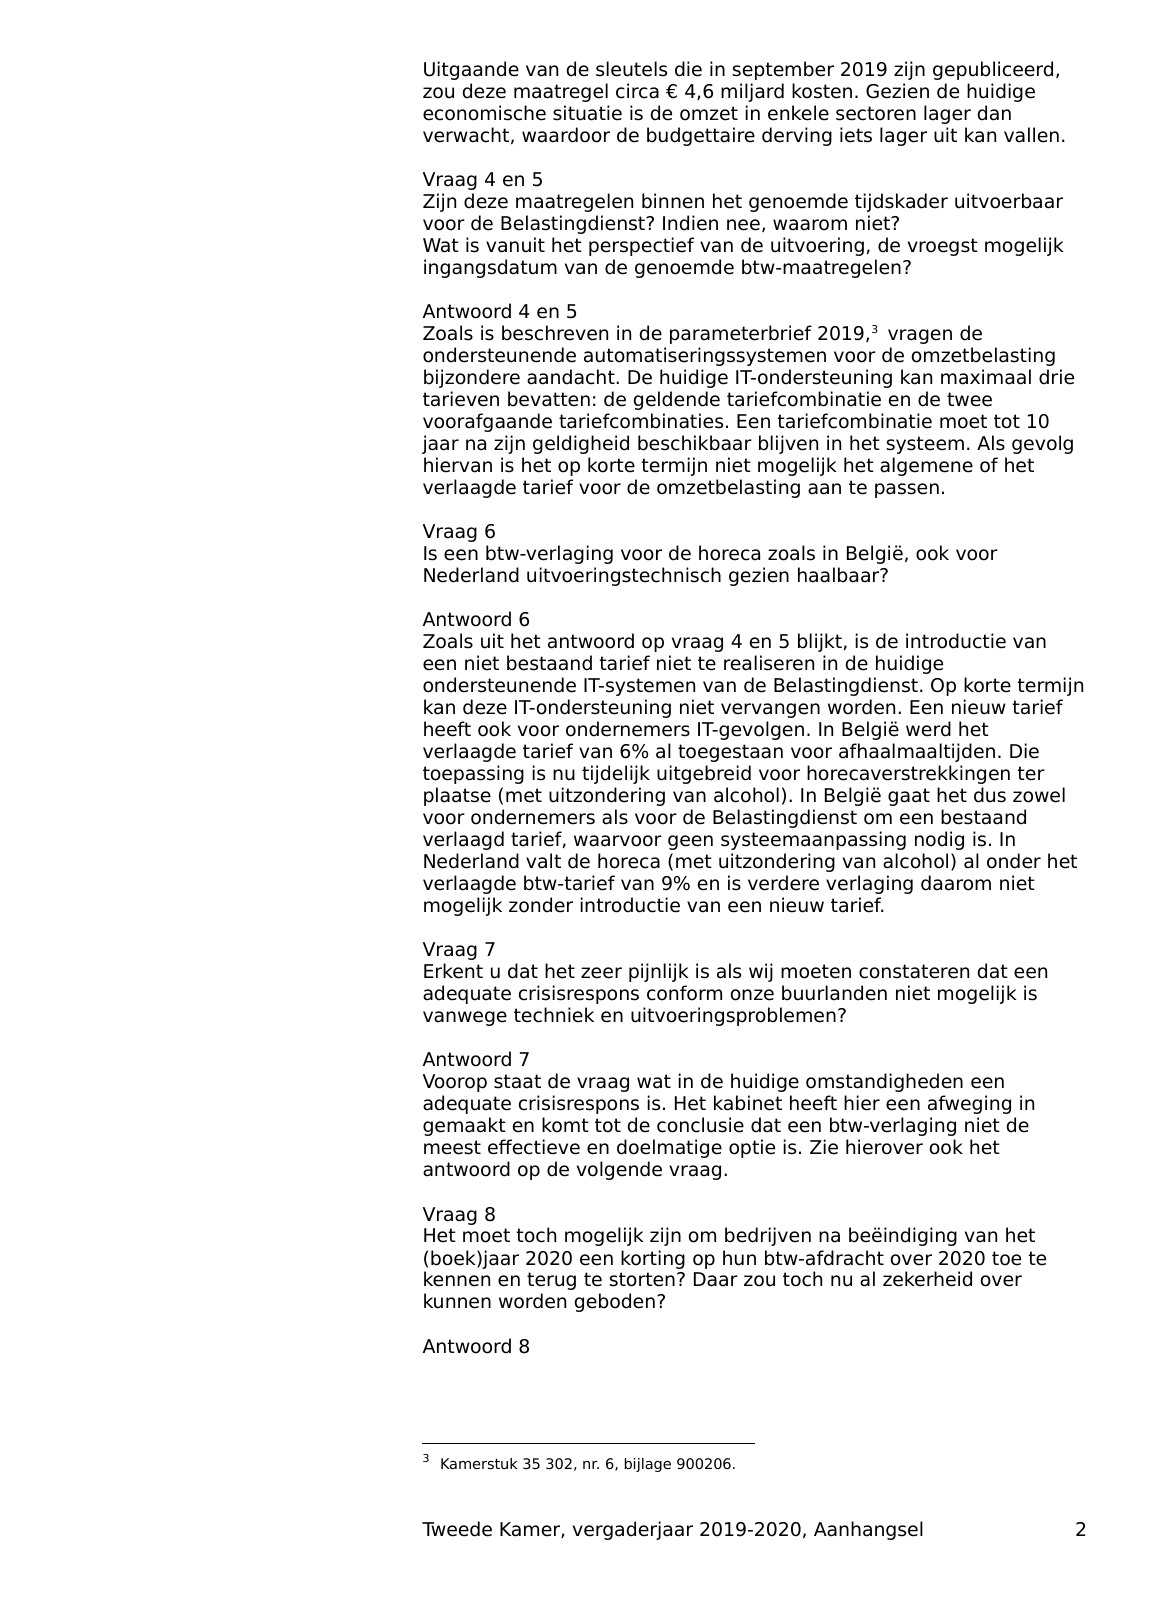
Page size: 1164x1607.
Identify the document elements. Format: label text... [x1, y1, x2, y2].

text Vraag 4 en 5 [422, 169, 1087, 191]
text Het moet toch mogelijk zijn om bedrijven na beëindiging van het (boek)jaar 2020 een korting op hun btw-afdracht over 2020 toe te kennen en terug te storten? Daar zou toch nu al zekerheid over kunnen worden geboden? [422, 1225, 1087, 1313]
text Is een btw-verlaging voor de horeca zoals in België, ook voor Nederland uitvoeringstechnisch gezien haalbaar? [422, 543, 1087, 587]
text Erkent u dat het zeer pijnlijk is als wij moeten constateren dat een adequate crisisrespons conform onze buurlanden niet mogelijk is vanwege techniek en uitvoeringsproblemen? [422, 961, 1087, 1027]
text Zoals is beschreven in de parameterbrief 2019, vragen de ondersteunende automatiseringssystemen voor de omzetbelasting bijzondere aandacht. De huidige IT-ondersteuning kan maximaal drie tarieven bevatten: de geldende tariefcombinatie en de twee voorafgaande tariefcombinaties. Een tariefcombinatie moet tot 10 jaar na zijn geldigheid beschikbaar blijven in het systeem. Als gevolg hiervan is het op korte termijn niet mogelijk het algemene of het verlaagde tarief voor de omzetbelasting aan te passen. [422, 323, 1087, 499]
text Kamerstuk 35 302, nr. 6, bijlage 900206. [422, 1452, 1087, 1474]
text Antwoord 4 en 5 [422, 301, 1087, 323]
text Zijn deze maatregelen binnen het genoemde tijdskader uitvoerbaar voor de Belastingdienst? Indien nee, waarom niet? [422, 191, 1087, 235]
text Uitgaande van de sleutels die in september 2019 zijn gepubliceerd, zou deze maatregel circa € 4,6 miljard kosten. Gezien de huidige economische situatie is de omzet in enkele sectoren lager dan verwacht, waardoor de budgettaire derving iets lager uit kan vallen. [422, 59, 1087, 147]
text Zoals uit het antwoord op vraag 4 en 5 blijkt, is de introductie van een niet bestaand tarief niet te realiseren in de huidige ondersteunende IT-systemen van de Belastingdienst. Op korte termijn kan deze IT-ondersteuning niet vervangen worden. Een nieuw tarief heeft ook voor ondernemers IT-gevolgen. In België werd het verlaagde tarief van 6% al toegestaan voor afhaalmaaltijden. Die toepassing is nu tijdelijk uitgebreid voor horecaverstrekkingen ter plaatse (met uitzondering van alcohol). In België gaat het dus zowel voor ondernemers als voor de Belastingdienst om een bestaand verlaagd tarief, waarvoor geen systeemaanpassing nodig is. In Nederland valt de horeca (met uitzondering van alcohol) al onder het verlaagde btw-tarief van 9% en is verdere verlaging daarom niet mogelijk zonder introductie van een nieuw tarief. [422, 631, 1087, 917]
text Vraag 8 [422, 1203, 1087, 1225]
text Voorop staat de vraag wat in de huidige omstandigheden een adequate crisisrespons is. Het kabinet heeft hier een afweging in gemaakt en komt tot de conclusie dat een btw-verlaging niet de meest effectieve en doelmatige optie is. Zie hierover ook het antwoord op de volgende vraag. [422, 1071, 1087, 1181]
text Vraag 7 [422, 939, 1087, 961]
text Antwoord 7 [422, 1049, 1087, 1071]
text Wat is vanuit het perspectief van de uitvoering, de vroegst mogelijk ingangsdatum van de genoemde btw-maatregelen? [422, 235, 1087, 279]
text Antwoord 8 [422, 1336, 1087, 1357]
text Antwoord 6 [422, 609, 1087, 631]
text Vraag 6 [422, 521, 1087, 543]
